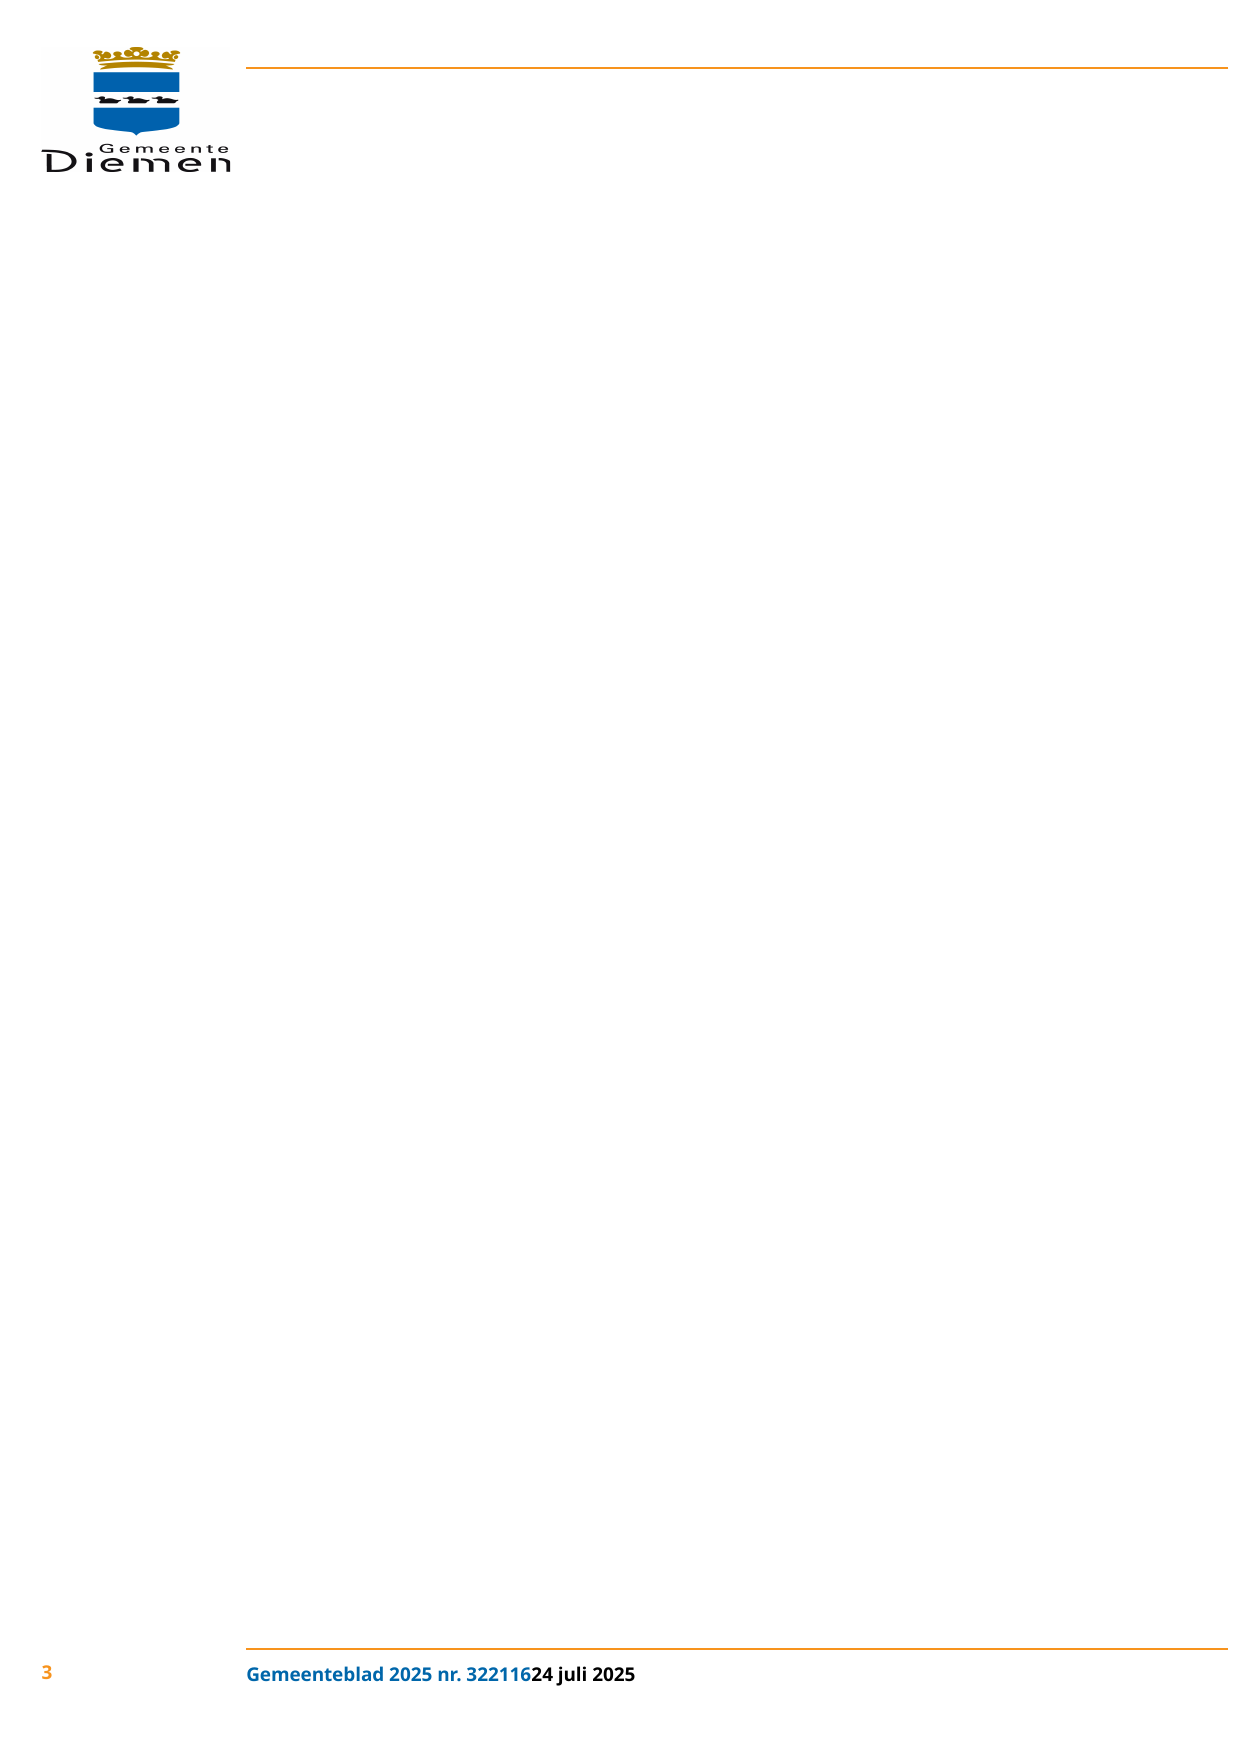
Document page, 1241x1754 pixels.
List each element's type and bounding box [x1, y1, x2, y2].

picture [41, 47, 231, 172]
